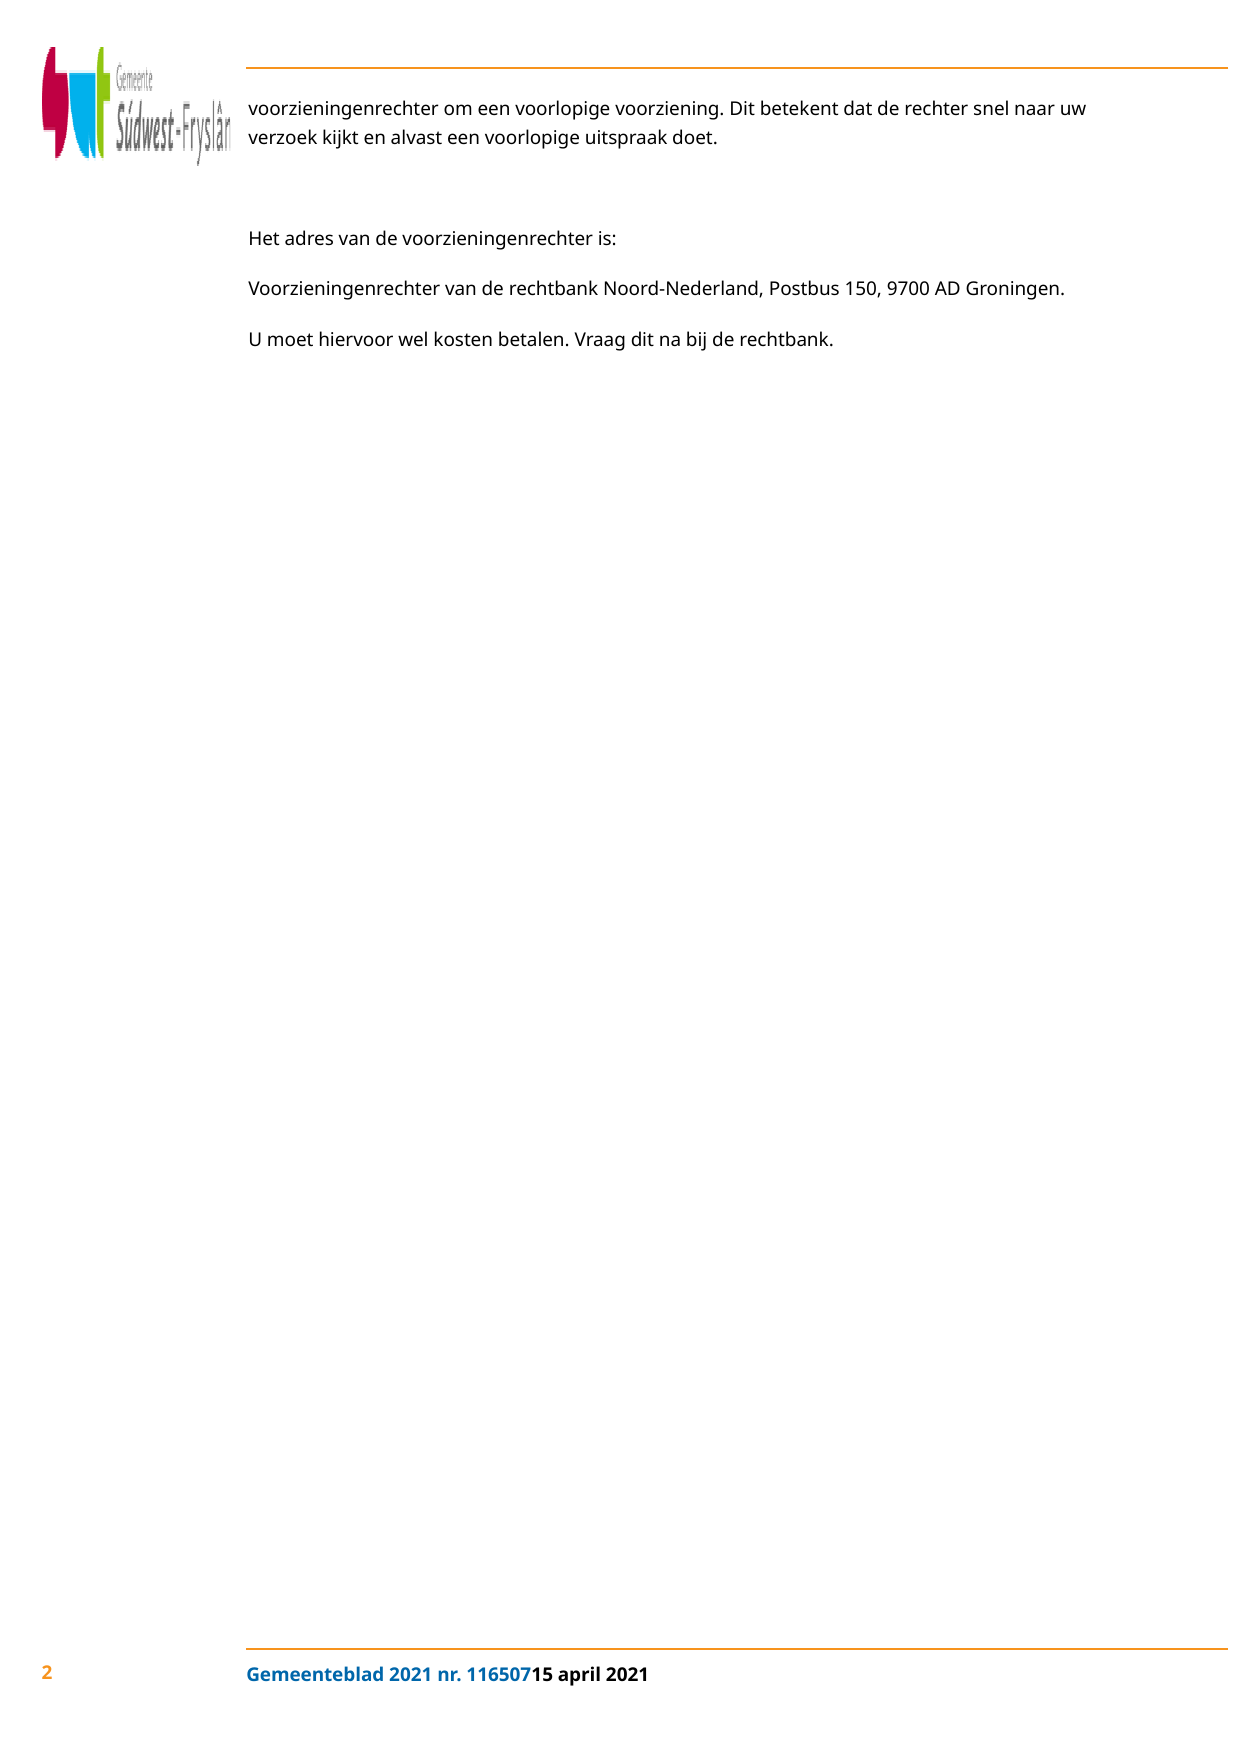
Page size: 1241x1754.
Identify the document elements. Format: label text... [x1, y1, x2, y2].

picture [41, 47, 231, 172]
text voorzieningenrechter om een voorlopige voorziening. Dit betekent dat de rechter snel naar uw verzoek kijkt en alvast een voorlopige uitspraak doet. [248, 95, 1152, 150]
text U moet hiervoor wel kosten betalen. Vraag dit na bij de rechtbank. [248, 326, 1152, 352]
text Voorzieningenrechter van de rechtbank Noord-Nederland, Postbus 150, 9700 AD Groningen. [248, 276, 1152, 301]
text Het adres van de voorzieningenrechter is: [248, 225, 1152, 251]
